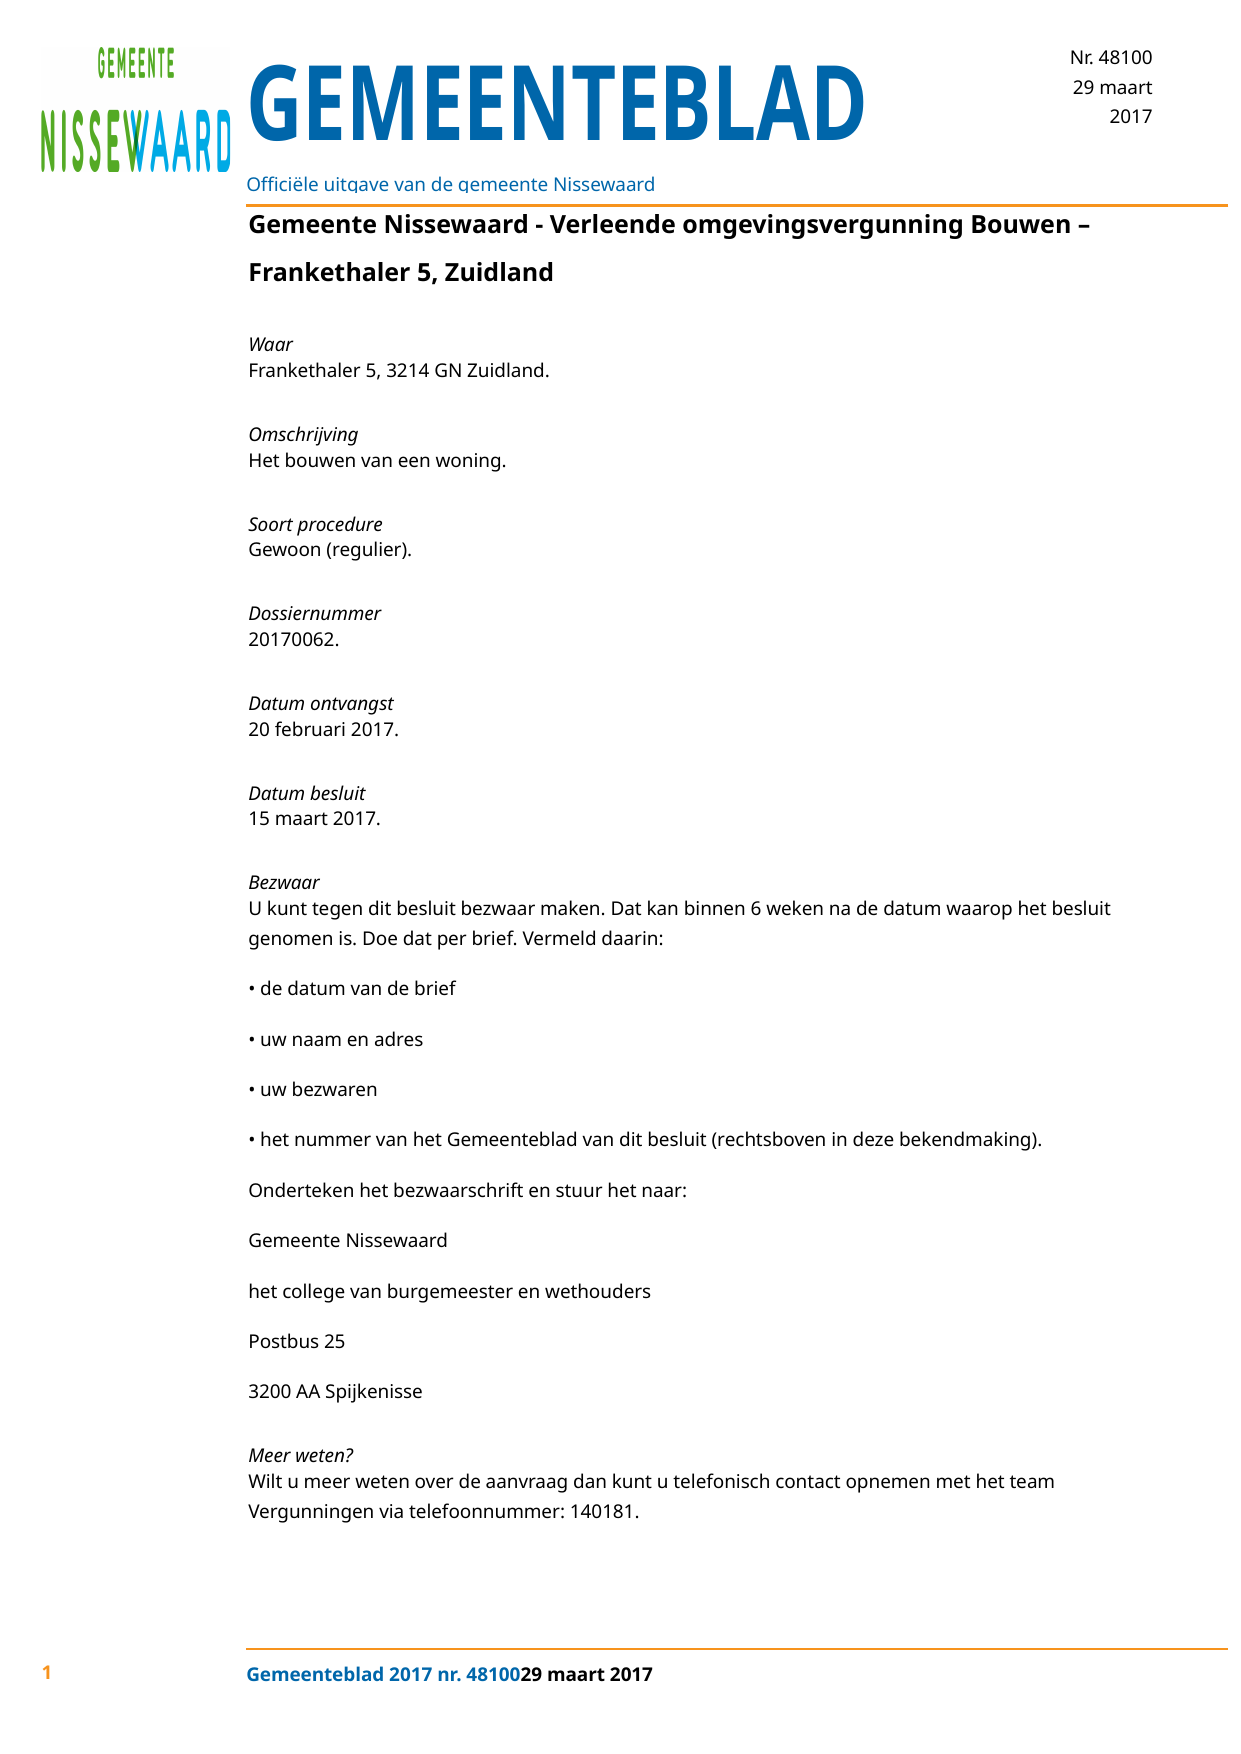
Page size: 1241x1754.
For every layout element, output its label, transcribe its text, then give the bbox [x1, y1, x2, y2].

picture [222, 122, 227, 160]
text Gemeente Nissewaard - Verleende omgevingsvergunning Bouwen – Frankethaler 5, Zuidland [248, 207, 1152, 288]
text Meer weten? [248, 1443, 1152, 1468]
text • het nummer van het Gemeenteblad van dit besluit (rechtsboven in deze bekendmaking). [248, 1127, 1152, 1152]
picture [176, 157, 187, 172]
text 3200 AA Spijkenisse [248, 1379, 1152, 1404]
picture [154, 157, 165, 172]
text Frankethaler 5, 3214 GN Zuidland. [248, 357, 1152, 383]
text Het bouwen van een woning. [248, 447, 1152, 473]
text Waar [248, 331, 1152, 357]
picture [200, 151, 206, 172]
text Datum besluit [248, 780, 1152, 806]
text U kunt tegen dit besluit bezwaar maken. Dat kan binnen 6 weken na de datum waarop het besluit genomen is. Doe dat per brief. Vermeld daarin: [248, 895, 1152, 951]
text Onderteken het bezwaarschrift en stuur het naar: [248, 1177, 1152, 1203]
text • de datum van de brief [248, 975, 1152, 1001]
text Bezwaar [248, 869, 1152, 895]
text Gemeente Nissewaard [248, 1227, 1152, 1253]
text 20170062. [248, 626, 1152, 652]
text Postbus 25 [248, 1328, 1152, 1354]
picture [201, 122, 206, 138]
text Datum ontvangst [248, 690, 1152, 716]
text • uw bezwaren [248, 1076, 1152, 1102]
text • uw naam en adres [248, 1026, 1152, 1051]
text Wilt u meer weten over de aanvraag dan kunt u telefonisch contact opnemen met het team Vergunningen via telefoonnummer: 140181. [248, 1468, 1152, 1524]
text het college van burgemeester en wethouders [248, 1278, 1152, 1303]
text Gewoon (regulier). [248, 537, 1152, 562]
text Soort procedure [248, 511, 1152, 537]
text 20 februari 2017. [248, 716, 1152, 742]
text Omschrijving [248, 421, 1152, 447]
text Dossiernummer [248, 601, 1152, 626]
text 15 maart 2017. [248, 806, 1152, 831]
picture [41, 47, 231, 172]
